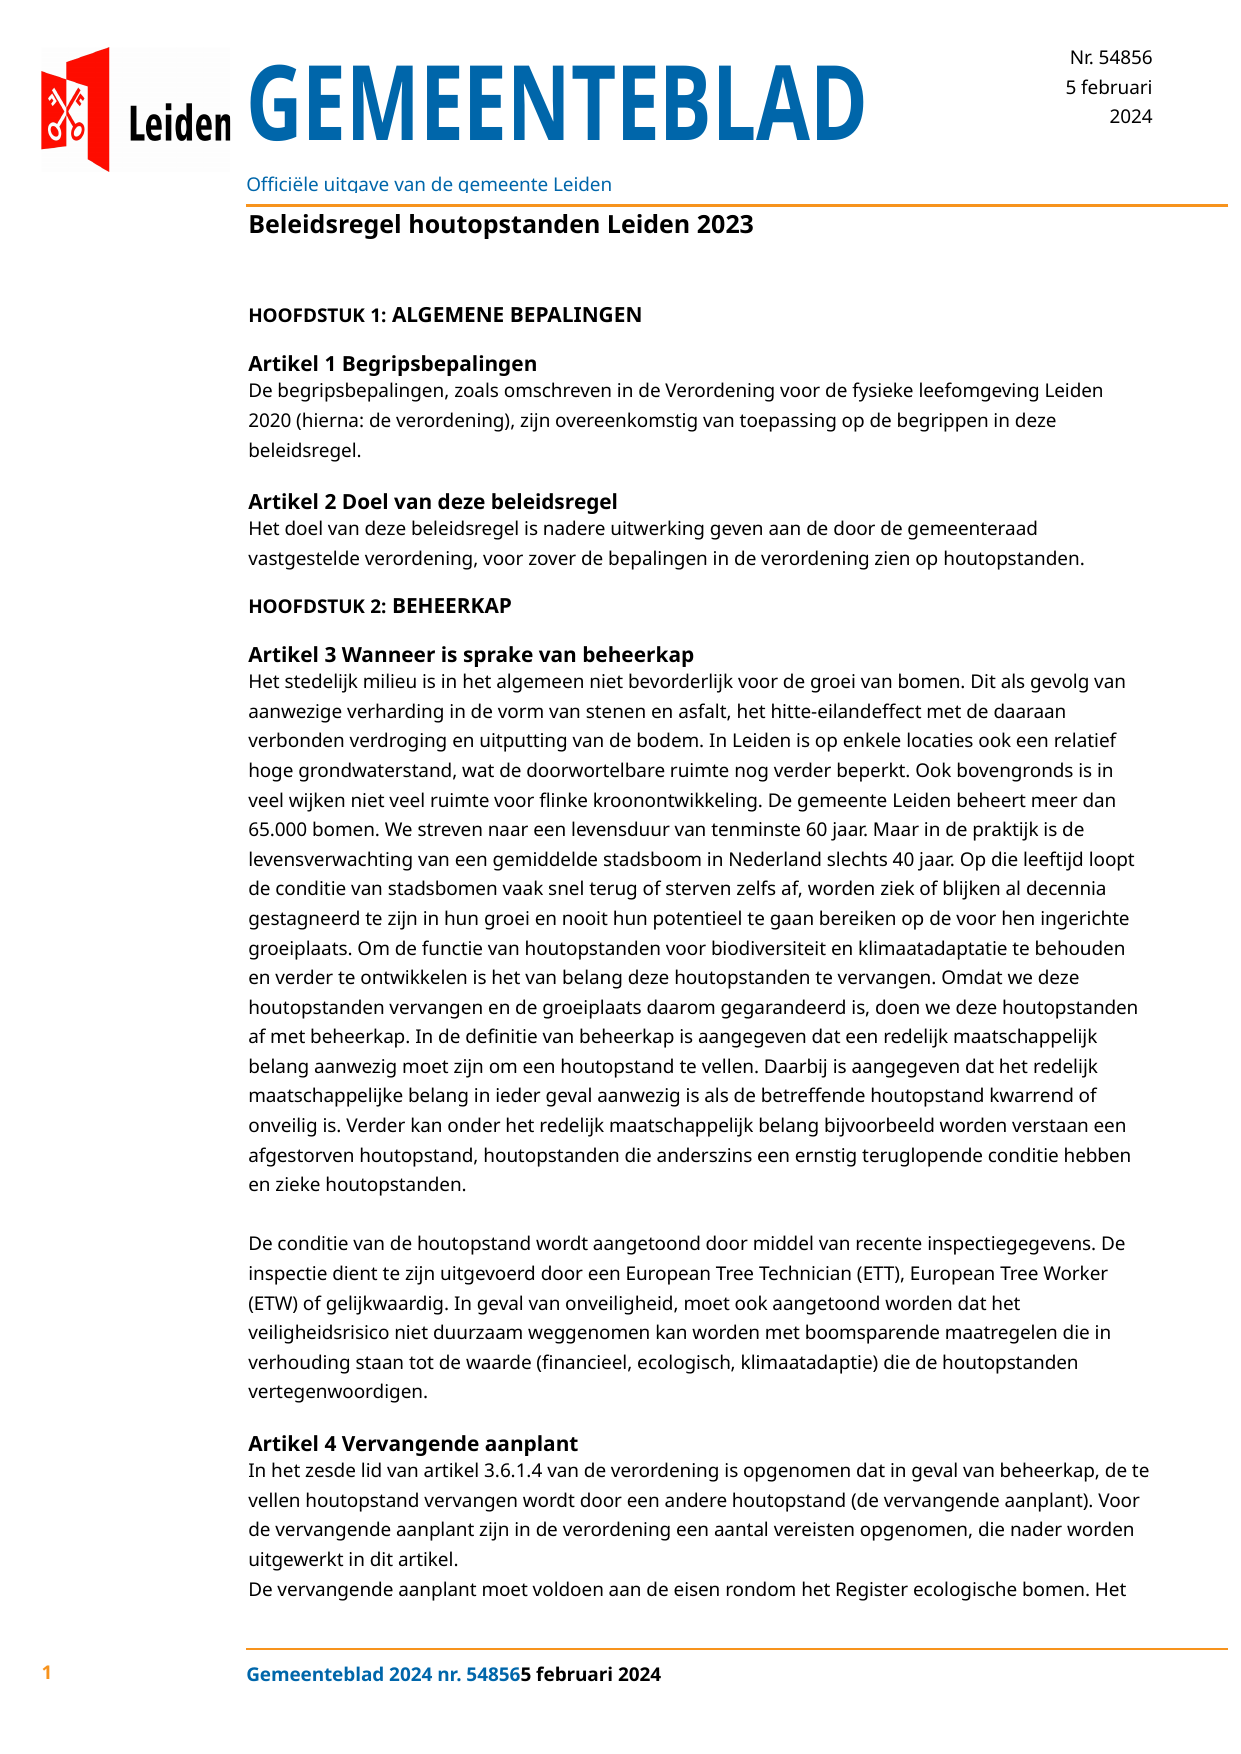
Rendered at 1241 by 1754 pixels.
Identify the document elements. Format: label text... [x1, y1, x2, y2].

text De vervangende aanplant moet voldoen aan de eisen rondom het Register ecologische bomen. Het [248, 1576, 1152, 1601]
text Het stedelijk milieu is in het algemeen niet bevorderlijk voor de groei van bomen. Dit als gevolg van aanwezige verharding in de vorm van stenen en asfalt, het hitte-eilandeffect met de daaraan verbonden verdroging en uitputting van de bodem. In Leiden is op enkele locaties ook een relatief hoge grondwaterstand, wat de doorwortelbare ruimte nog verder beperkt. Ook bovengronds is in veel wijken niet veel ruimte voor flinke kroonontwikkeling. De gemeente Leiden beheert meer dan 65.000 bomen. We streven naar een levensduur van tenminste 60 jaar. Maar in de praktijk is de levensverwachting van een gemiddelde stadsboom in Nederland slechts 40 jaar. Op die leeftijd loopt de conditie van stadsbomen vaak snel terug of sterven zelfs af, worden ziek of blijken al decennia gestagneerd te zijn in hun groei en nooit hun potentieel te gaan bereiken op de voor hen ingerichte groeiplaats. Om de functie van houtopstanden voor biodiversiteit en klimaatadaptatie te behouden en verder te ontwikkelen is het van belang deze houtopstanden te vervangen. Omdat we deze houtopstanden vervangen en de groeiplaats daarom gegarandeerd is, doen we deze houtopstanden af met beheerkap. In de definitie van beheerkap is aangegeven dat een redelijk maatschappelijk belang aanwezig moet zijn om een houtopstand te vellen. Daarbij is aangegeven dat het redelijk maatschappelijke belang in ieder geval aanwezig is als de betreffende houtopstand kwarrend of onveilig is. Verder kan onder het redelijk maatschappelijk belang bijvoorbeeld worden verstaan een afgestorven houtopstand, houtopstanden die anderszins een ernstig teruglopende conditie hebben en zieke houtopstanden. [248, 668, 1152, 1197]
text Artikel 2 Doel van deze beleidsregel [248, 487, 1152, 516]
text In het zesde lid van artikel 3.6.1.4 van de verordening is opgenomen dat in geval van beheerkap, de te vellen houtopstand vervangen wordt door een andere houtopstand (de vervangende aanplant). Voor de vervangende aanplant zijn in de verordening een aantal vereisten opgenomen, die nader worden uitgewerkt in dit artikel. [248, 1457, 1152, 1572]
text Het doel van deze beleidsregel is nadere uitwerking geven aan de door de gemeenteraad vastgestelde verordening, voor zover de bepalingen in de verordening zien op houtopstanden. [248, 516, 1152, 571]
text Artikel 3 Wanneer is sprake van beheerkap [248, 640, 1152, 668]
text HOOFDSTUK 1: ALGEMENE BEPALINGEN [248, 300, 1152, 328]
text De begripsbepalingen, zoals omschreven in de Verordening voor de fysieke leefomgeving Leiden 2020 (hierna: de verordening), zijn overeenkomstig van toepassing op de begrippen in deze beleidsregel. [248, 378, 1152, 462]
text HOOFDSTUK 2: BEHEERKAP [248, 591, 1152, 619]
picture [41, 47, 231, 172]
text Artikel 4 Vervangende aanplant [248, 1429, 1152, 1457]
text Artikel 1 Begripsbepalingen [248, 349, 1152, 378]
text De conditie van de houtopstand wordt aangetoond door middel van recente inspectiegegevens. De inspectie dient te zijn uitgevoerd door een European Tree Technician (ETT), European Tree Worker (ETW) of gelijkwaardig. In geval van onveiligheid, moet ook aangetoond worden dat het veiligheidsrisico niet duurzaam weggenomen kan worden met boomsparende maatregelen die in verhouding staan tot de waarde (financieel, ecologisch, klimaatadaptie) die de houtopstanden vertegenwoordigen. [248, 1231, 1152, 1404]
text Beleidsregel houtopstanden Leiden 2023 [248, 207, 1152, 241]
